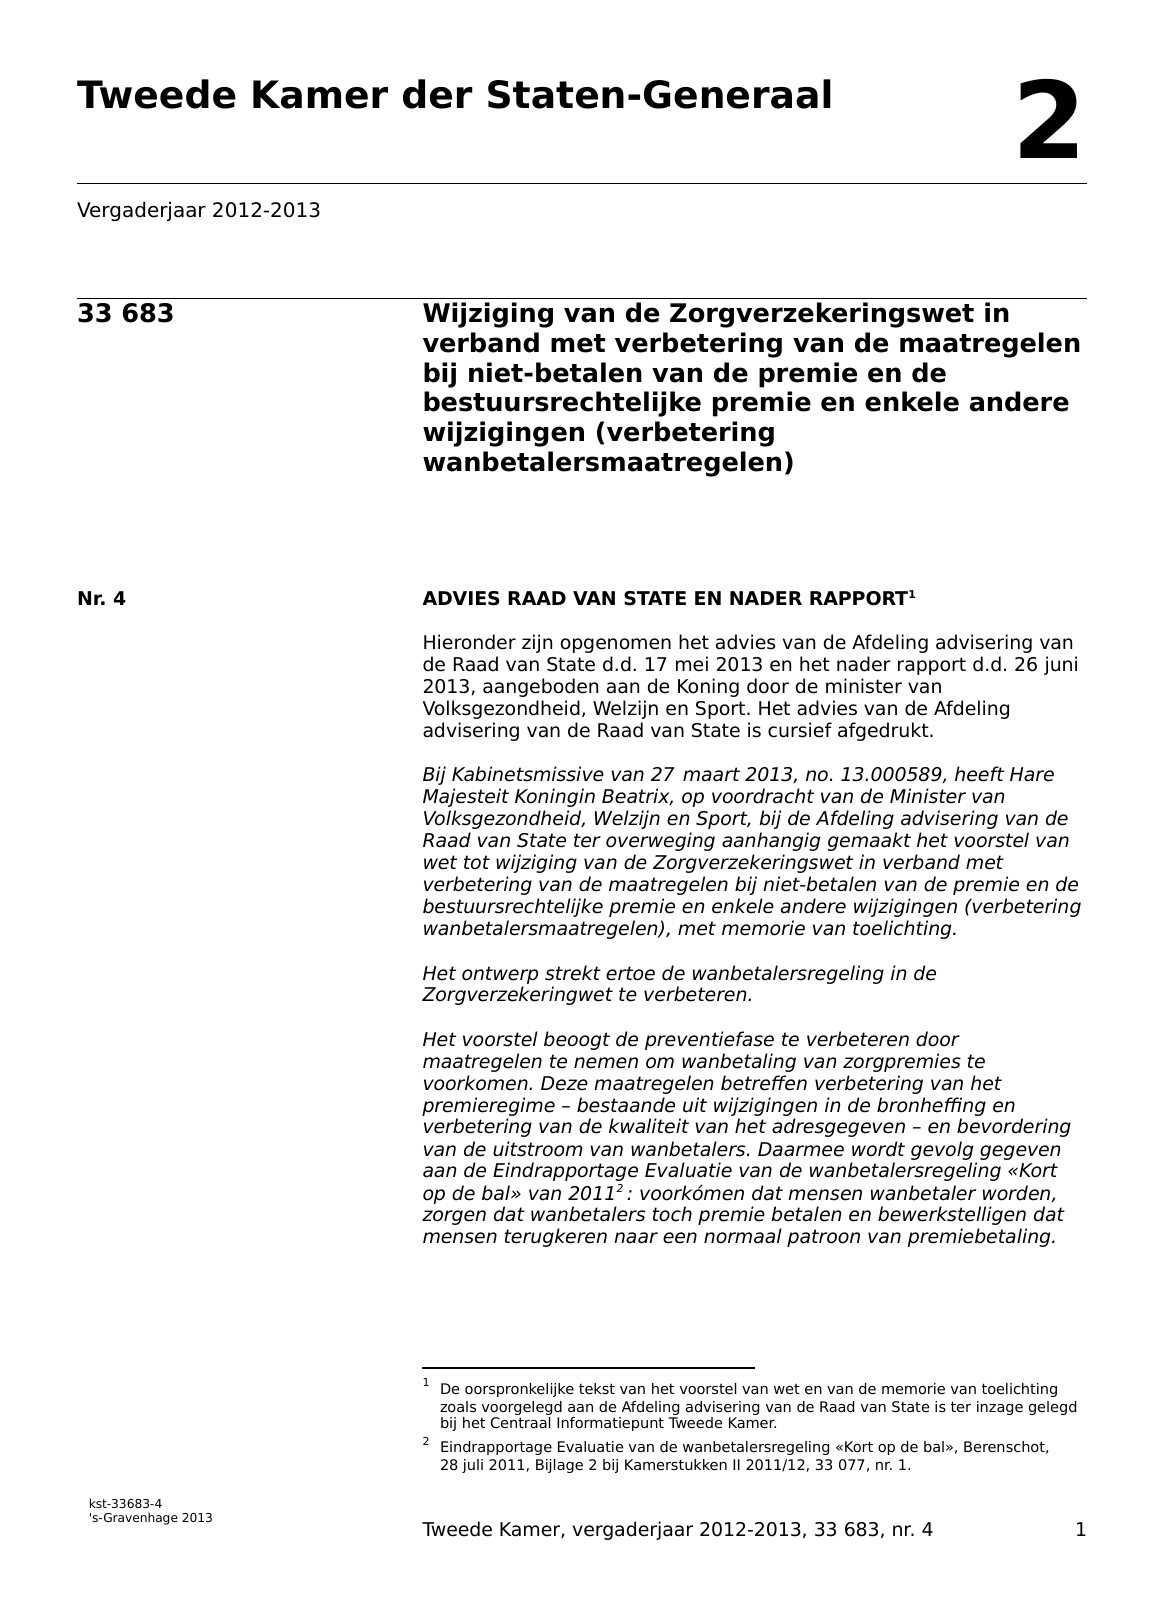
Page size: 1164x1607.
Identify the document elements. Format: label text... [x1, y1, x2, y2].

text 's-Gravenhage 2013 [88, 1511, 323, 1525]
text Bij Kabinetsmissive van 27 maart 2013, no. 13.000589, heeft Hare Majesteit Koningin Beatrix, op voordracht van de Minister van Volksgezondheid, Welzijn en Sport, bij de Afdeling advisering van de Raad van State ter overweging aanhangig gemaakt het voorstel van wet tot wijziging van de Zorgverzekeringswet in verband met verbetering van de maatregelen bij niet-betalen van de premie en de bestuursrechtelijke premie en enkele andere wijzigingen (verbetering wanbetalersmaatregelen), met memorie van toelichting. [422, 764, 1087, 940]
text De oorspronkelijke tekst van het voorstel van wet en van de memorie van toelichting zoals voorgelegd aan de Afdeling advisering van de Raad van State is ter inzage gelegd bij het Centraal Informatiepunt Tweede Kamer. [422, 1377, 1087, 1432]
table_cell Vergaderjaar 2012-2013 [77, 184, 1087, 298]
text Het voorstel beoogt de preventiefase te verbeteren door maatregelen te nemen om wanbetaling van zorgpremies te voorkomen. Deze maatregelen betreffen verbetering van het premieregime – bestaande uit wijzigingen in de bronheffing en verbetering van de kwaliteit van het adresgegeven – en bevordering van de uitstroom van wanbetalers. Daarmee wordt gevolg gegeven aan de Eindrapportage Evaluatie van de wanbetalersregeling «Kort op de bal» van 2011: voorkómen dat mensen wanbetaler worden, zorgen dat wanbetalers toch premie betalen en bewerkstelligen dat mensen terugkeren naar een normaal patroon van premiebetaling. [422, 1028, 1087, 1248]
subtitle Nr. 4 ADVIES RAAD VAN STATE EN NADER RAPPORT [77, 588, 1087, 610]
text kst-33683-4 [88, 1497, 323, 1511]
text Hieronder zijn opgenomen het advies van de Afdeling advisering van de Raad van State d.d. 17 mei 2013 en het nader rapport d.d. 26 juni 2013, aangeboden aan de Koning door de minister van Volksgezondheid, Welzijn en Sport. Het advies van de Afdeling advisering van de Raad van State is cursief afgedrukt. [422, 632, 1087, 742]
text Eindrapportage Evaluatie van de wanbetalersregeling «Kort op de bal», Berenschot, 28 juli 2011, Bijlage 2 bij Kamerstukken II 2011/12, 33 077, nr. 1. [422, 1435, 1087, 1474]
subtitle 33 683 Wijziging van de Zorgverzekeringswet in verband met verbetering van de maatregelen bij niet-betalen van de premie en de bestuursrechtelijke premie en enkele andere wijzigingen (verbetering wanbetalersmaatregelen) [77, 299, 1087, 477]
table_header Tweede Kamer der Staten-Generaal [77, 59, 886, 183]
table_header 2 [886, 59, 1087, 183]
text Het ontwerp strekt ertoe de wanbetalersregeling in de Zorgverzekeringwet te verbeteren. [422, 962, 1087, 1006]
